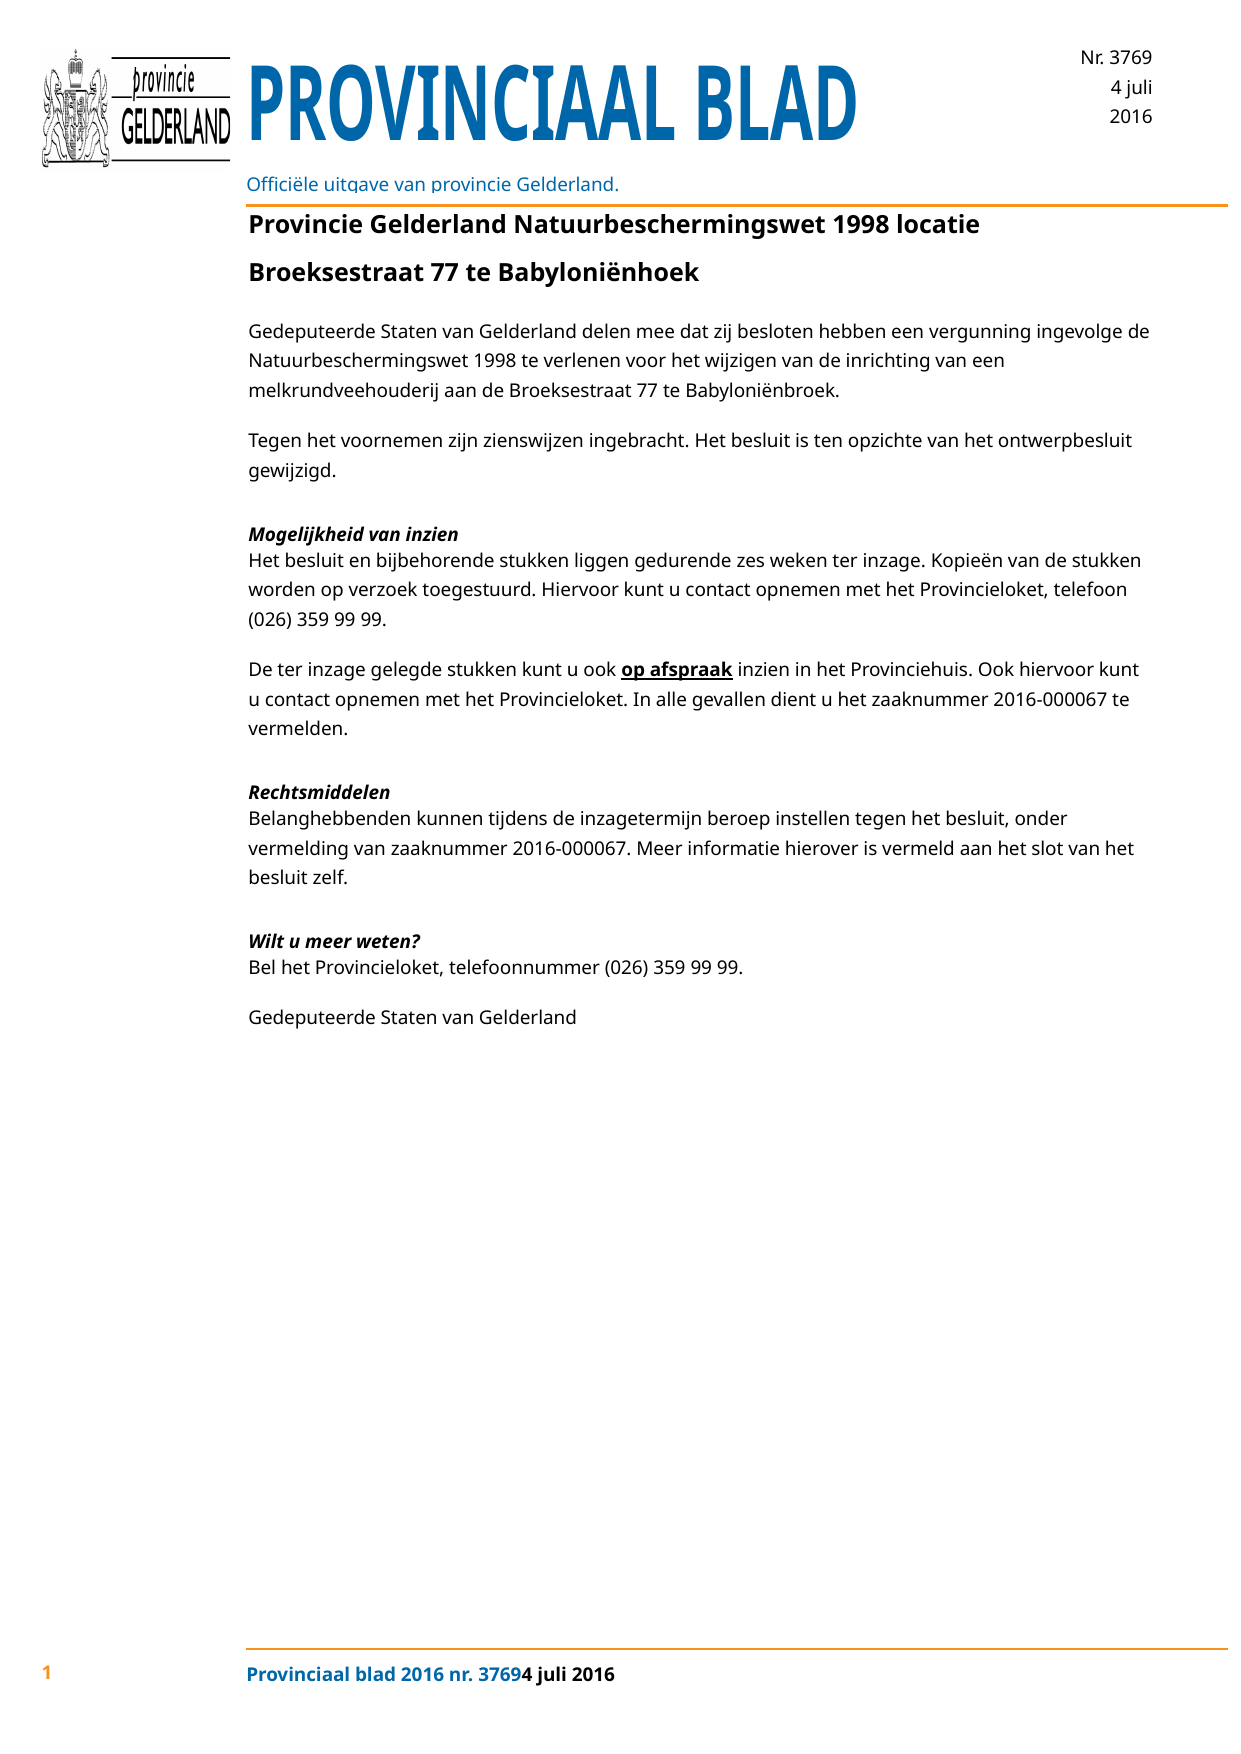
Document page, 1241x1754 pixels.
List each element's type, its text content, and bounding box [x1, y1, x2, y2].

text De ter inzage gelegde stukken kunt u ook op afspraak inzien in het Provinciehuis. Ook hiervoor kunt u contact opnemen met het Provincieloket. In alle gevallen dient u het zaaknummer 2016-000067 te vermelden. [248, 656, 1152, 741]
text Mogelijkheid van inzien [248, 521, 1152, 547]
text Belanghebbenden kunnen tijdens de inzagetermijn beroep instellen tegen het besluit, onder vermelding van zaaknummer 2016-000067. Meer informatie hierover is vermeld aan het slot van het besluit zelf. [248, 805, 1152, 890]
text Bel het Provincieloket, telefoonnummer (026) 359 99 99. [248, 954, 1152, 980]
text Gedeputeerde Staten van Gelderland [248, 1004, 1152, 1030]
text Wilt u meer weten? [248, 928, 1152, 954]
text Provincie Gelderland Natuurbeschermingswet 1998 locatie Broeksestraat 77 te Babyloniënhoek [248, 207, 1152, 288]
text Tegen het voornemen zijn zienswijzen ingebracht. Het besluit is ten opzichte van het ontwerpbesluit gewijzigd. [248, 427, 1152, 483]
text Rechtsmiddelen [248, 779, 1152, 805]
text Het besluit en bijbehorende stukken liggen gedurende zes weken ter inzage. Kopieën van de stukken worden op verzoek toegestuurd. Hiervoor kunt u contact opnemen met het Provincieloket, telefoon (026) 359 99 99. [248, 547, 1152, 632]
text Gedeputeerde Staten van Gelderland delen mee dat zij besloten hebben een vergunning ingevolge de Natuurbeschermingswet 1998 te verlenen voor het wijzigen van de inrichting van een melkrundveehouderij aan de Broeksestraat 77 te Babyloniënbroek. [248, 318, 1152, 403]
picture [41, 47, 231, 172]
